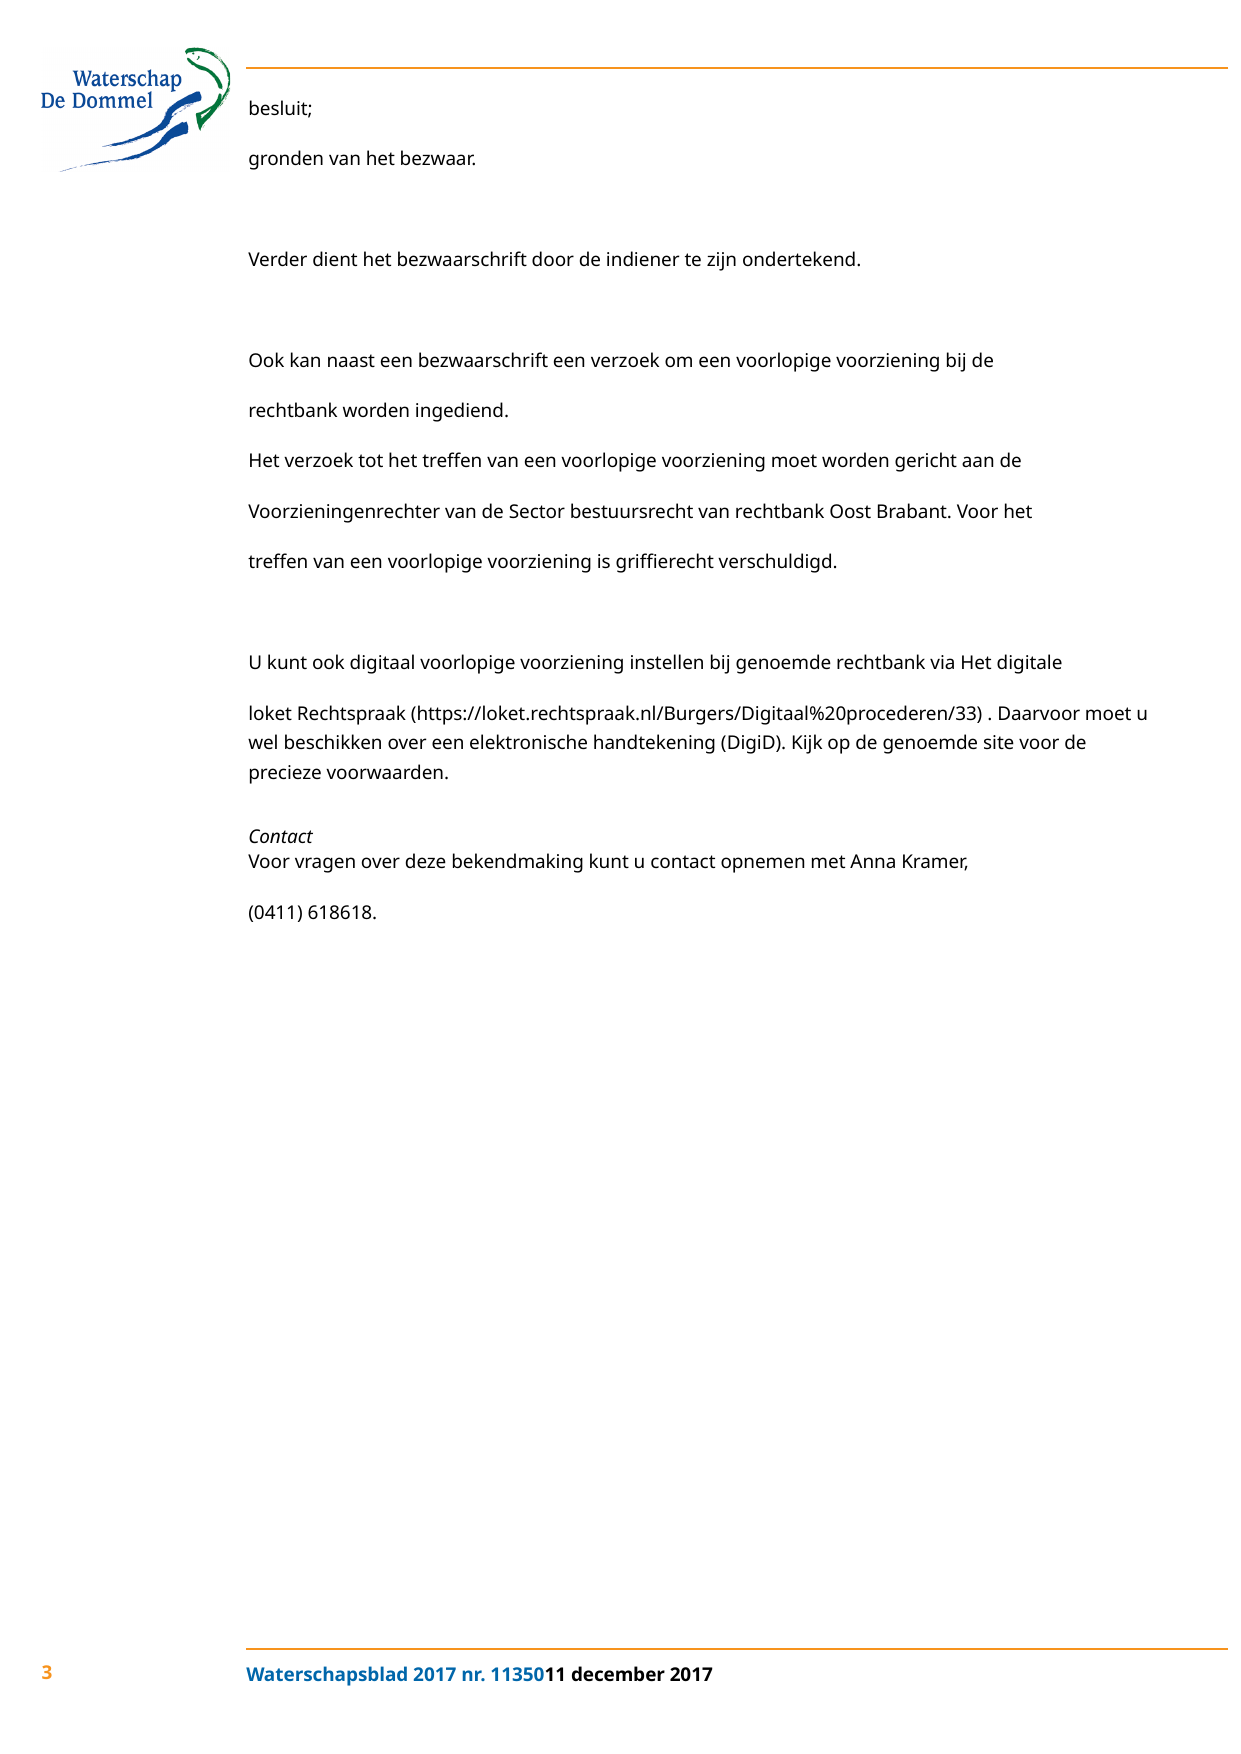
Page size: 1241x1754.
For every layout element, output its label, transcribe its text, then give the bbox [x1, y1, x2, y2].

text loket Rechtspraak (https://loket.rechtspraak.nl/Burgers/Digitaal%20procederen/33) . Daarvoor moet u wel beschikken over een elektronische handtekening (DigiD). Kijk op de genoemde site voor de precieze voorwaarden. [248, 700, 1152, 785]
text Ook kan naast een bezwaarschrift een verzoek om een voorlopige voorziening bij de [248, 347, 1152, 373]
text Contact [248, 823, 1152, 849]
text besluit; [248, 95, 1152, 121]
text Het verzoek tot het treffen van een voorlopige voorziening moet worden gericht aan de [248, 448, 1152, 473]
text Voor vragen over deze bekendmaking kunt u contact opnemen met Anna Kramer, [248, 849, 1152, 874]
picture [41, 47, 231, 172]
text treffen van een voorlopige voorziening is griffierecht verschuldigd. [248, 548, 1152, 574]
text gronden van het bezwaar. [248, 145, 1152, 171]
text U kunt ook digitaal voorlopige voorziening instellen bij genoemde rechtbank via Het digitale [248, 649, 1152, 675]
text rechtbank worden ingediend. [248, 397, 1152, 423]
text (0411) 618618. [248, 899, 1152, 925]
text Voorzieningenrechter van de Sector bestuursrecht van rechtbank Oost Brabant. Voor het [248, 498, 1152, 524]
text Verder dient het bezwaarschrift door de indiener te zijn ondertekend. [248, 246, 1152, 272]
